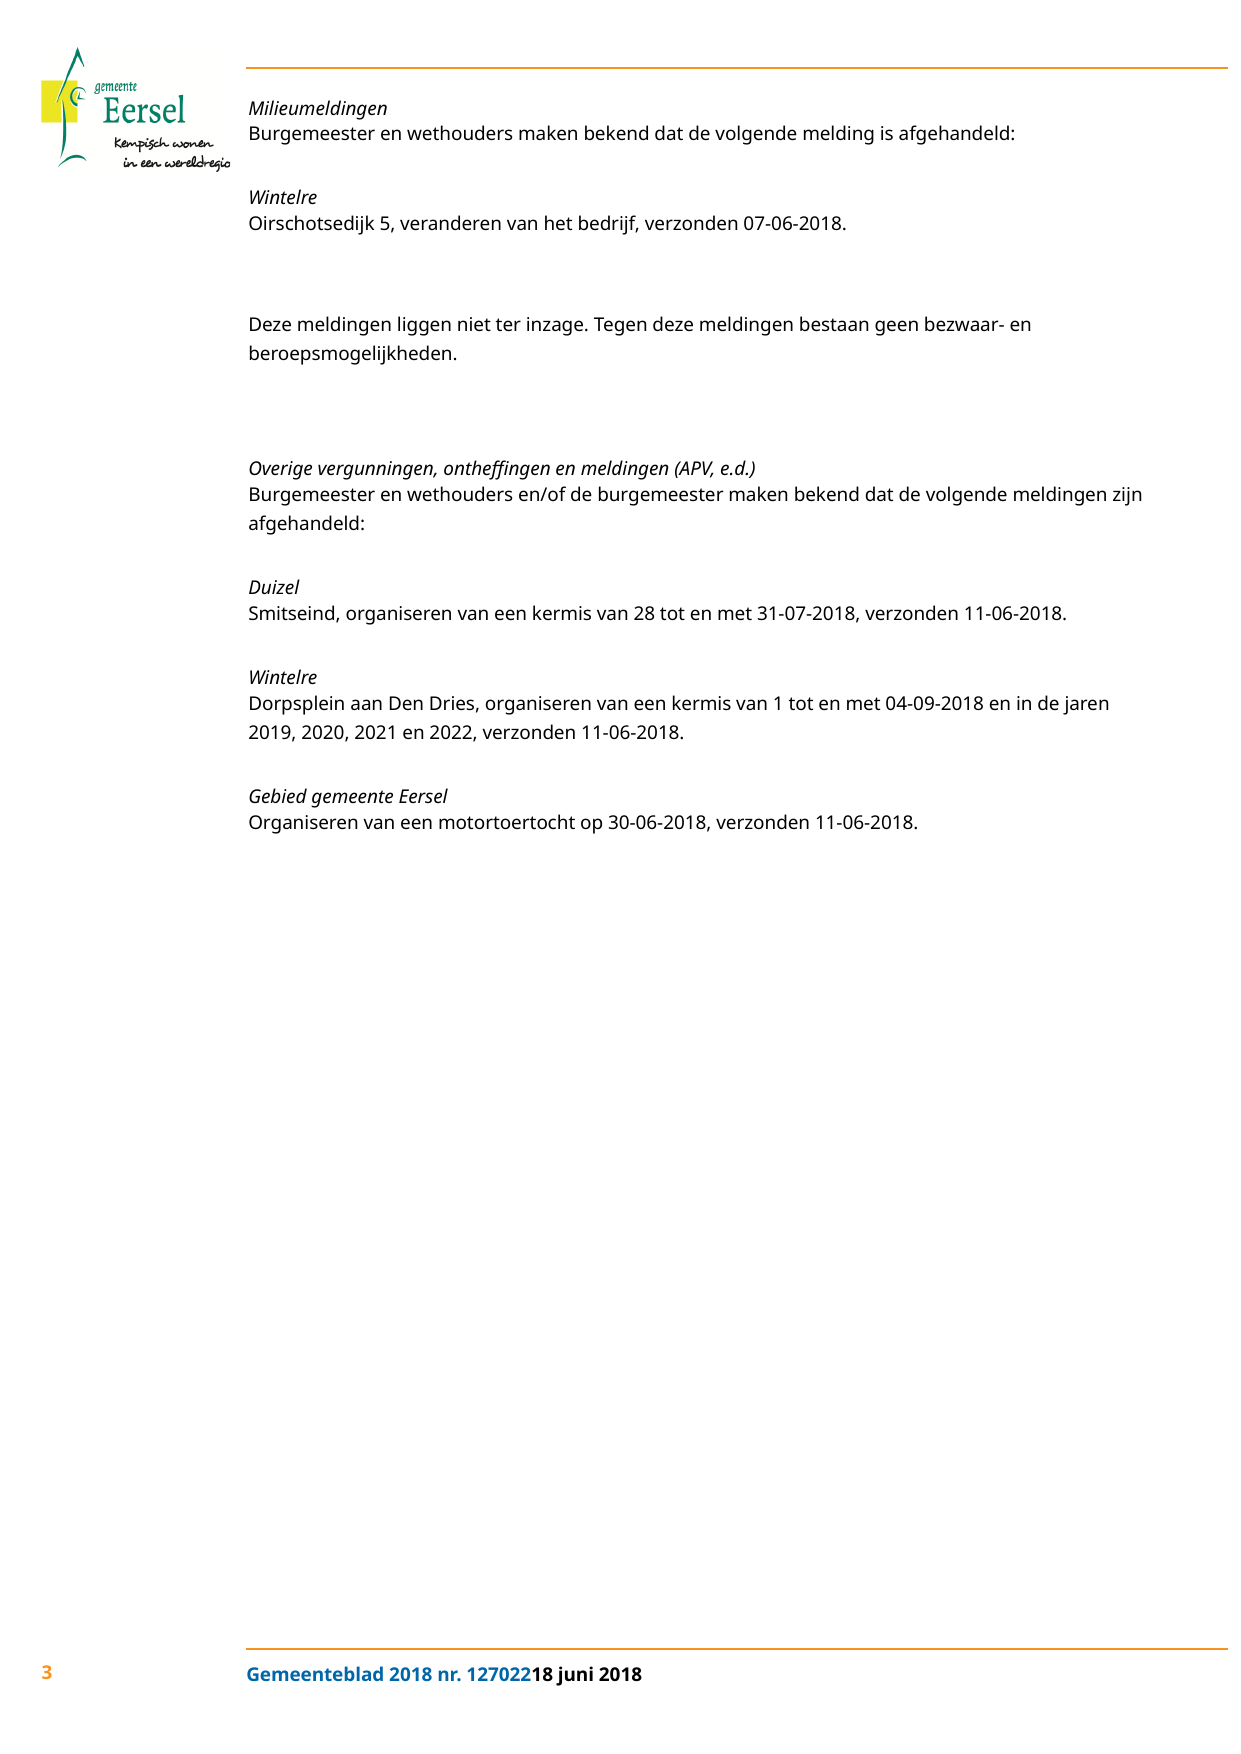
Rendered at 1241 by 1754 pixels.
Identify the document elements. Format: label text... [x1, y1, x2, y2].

text Oirschotsedijk 5, veranderen van het bedrijf, verzonden 07-06-2018. [248, 210, 1152, 236]
text Burgemeester en wethouders en/of de burgemeester maken bekend dat de volgende meldingen zijn afgehandeld: [248, 481, 1152, 536]
text Overige vergunningen, ontheffingen en meldingen (APV, e.d.) [248, 455, 1152, 481]
text Duizel [248, 574, 1152, 600]
text Organiseren van een motortoertocht op 30-06-2018, verzonden 11-06-2018. [248, 809, 1152, 835]
text Deze meldingen liggen niet ter inzage. Tegen deze meldingen bestaan geen bezwaar- en beroepsmogelijkheden. [248, 311, 1152, 366]
text Dorpsplein aan Den Dries, organiseren van een kermis van 1 tot en met 04-09-2018 en in de jaren 2019, 2020, 2021 en 2022, verzonden 11-06-2018. [248, 690, 1152, 745]
picture [41, 47, 231, 172]
text Smitseind, organiseren van een kermis van 28 tot en met 31-07-2018, verzonden 11-06-2018. [248, 600, 1152, 626]
text Wintelre [248, 184, 1152, 210]
text Milieumeldingen [248, 95, 1152, 121]
text Gebied gemeente Eersel [248, 783, 1152, 809]
text Wintelre [248, 664, 1152, 690]
text Burgemeester en wethouders maken bekend dat de volgende melding is afgehandeld: [248, 121, 1152, 146]
